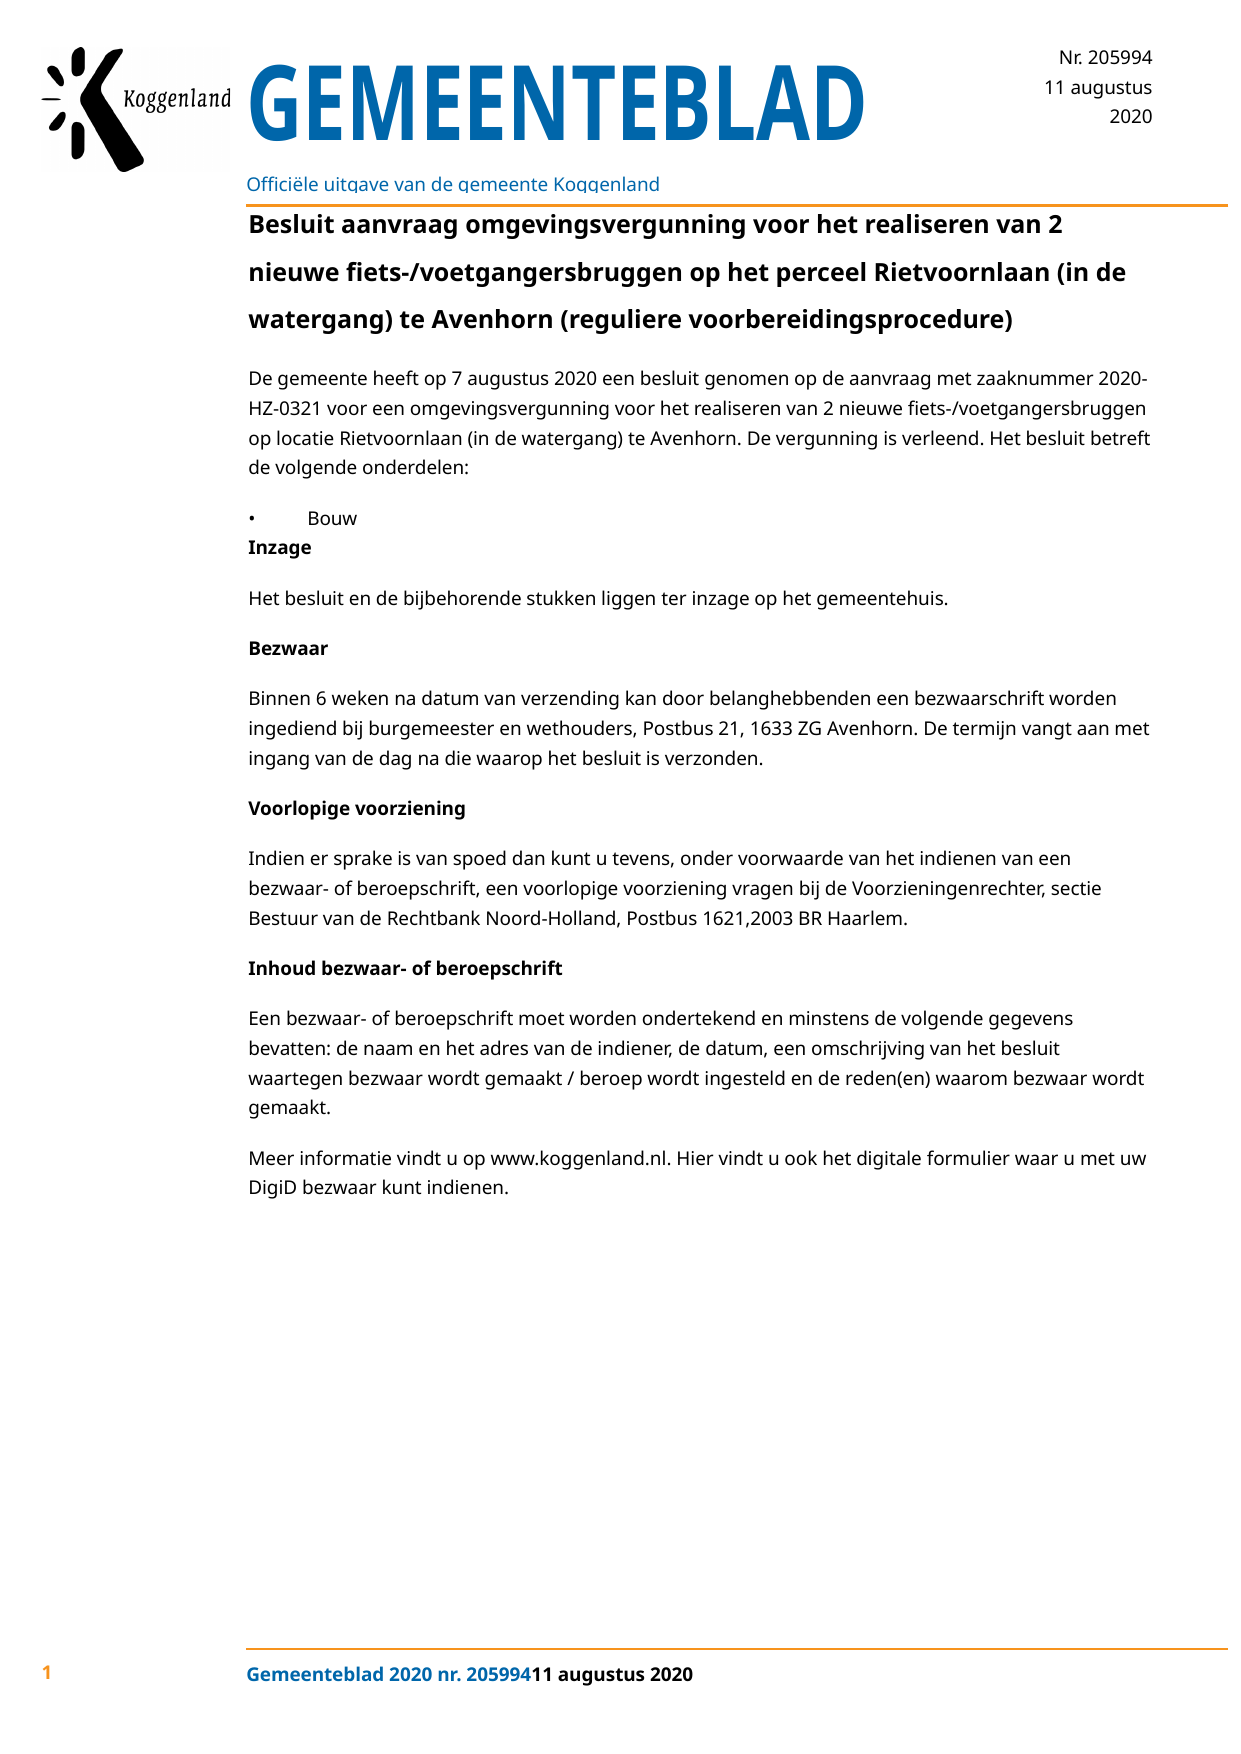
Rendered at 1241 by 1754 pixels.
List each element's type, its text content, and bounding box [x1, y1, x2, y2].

text Besluit aanvraag omgevingsvergunning voor het realiseren van 2 nieuwe fiets-/voetgangersbruggen op het perceel Rietvoornlaan (in de watergang) te Avenhorn (reguliere voorbereidingsprocedure) [248, 207, 1152, 336]
text Indien er sprake is van spoed dan kunt u tevens, onder voorwaarde van het indienen van een bezwaar- of beroepschrift, een voorlopige voorziening vragen bij de Voorzieningenrechter, sectie Bestuur van de Rechtbank Noord-Holland, Postbus 1621,2003 BR Haarlem. [248, 846, 1152, 930]
text De gemeente heeft op 7 augustus 2020 een besluit genomen op de aanvraag met zaaknummer 2020-HZ-0321 voor een omgevingsvergunning voor het realiseren van 2 nieuwe fiets-/voetgangersbruggen op locatie Rietvoornlaan (in de watergang) te Avenhorn. De vergunning is verleend. Het besluit betreft de volgende onderdelen: [248, 366, 1152, 480]
text Het besluit en de bijbehorende stukken liggen ter inzage op het gemeentehuis. [248, 585, 1152, 610]
text Binnen 6 weken na datum van verzending kan door belanghebbenden een bezwaarschrift worden ingediend bij burgemeester en wethouders, Postbus 21, 1633 ZG Avenhorn. De termijn vangt aan met ingang van de dag na die waarop het besluit is verzonden. [248, 686, 1152, 770]
text Voorlopige voorziening [248, 795, 1152, 821]
text Meer informatie vindt u op www.koggenland.nl. Hier vindt u ook het digitale formulier waar u met uw DigiD bezwaar kunt indienen. [248, 1145, 1152, 1200]
text Een bezwaar- of beroepschrift moet worden ondertekend en minstens de volgende gegevens bevatten: de naam en het adres van de indiener, de datum, een omschrijving van het besluit waartegen bezwaar wordt gemaakt / beroep wordt ingesteld en de reden(en) waarom bezwaar wordt gemaakt. [248, 1006, 1152, 1120]
list Bouw [248, 505, 1152, 530]
text Inhoud bezwaar- of beroepschrift [248, 955, 1152, 981]
text Inzage [248, 534, 1152, 560]
text Bezwaar [248, 635, 1152, 661]
picture [41, 47, 231, 172]
